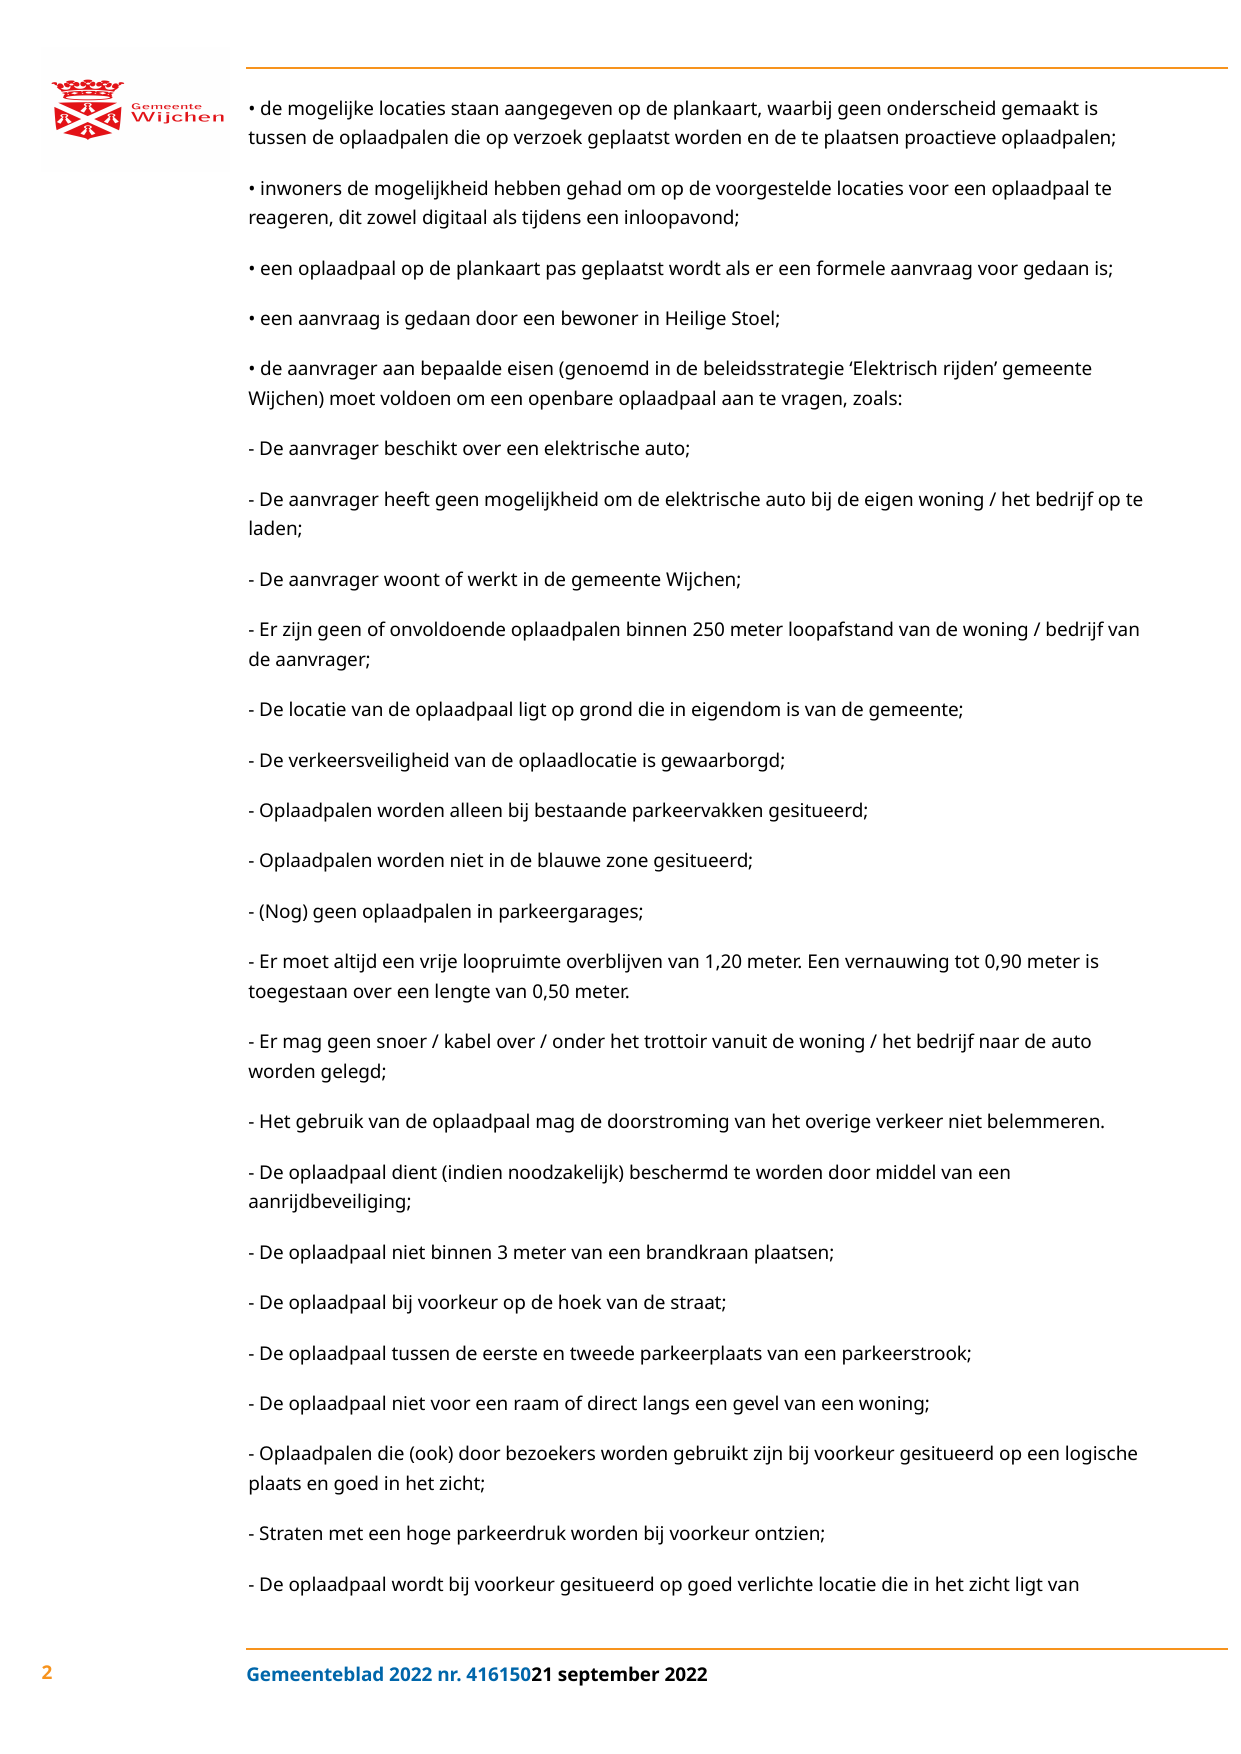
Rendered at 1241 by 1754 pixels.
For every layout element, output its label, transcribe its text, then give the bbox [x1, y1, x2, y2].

text - Er mag geen snoer / kabel over / onder het trottoir vanuit de woning / het bedrijf naar de auto worden gelegd; [248, 1028, 1152, 1084]
text - De oplaadpaal niet voor een raam of direct langs een gevel van een woning; [248, 1390, 1152, 1416]
text - De verkeersveiligheid van de oplaadlocatie is gewaarborgd; [248, 747, 1152, 773]
text - Oplaadpalen die (ook) door bezoekers worden gebruikt zijn bij voorkeur gesitueerd op een logische plaats en goed in het zicht; [248, 1441, 1152, 1496]
text - Oplaadpalen worden niet in de blauwe zone gesitueerd; [248, 848, 1152, 873]
text • een aanvraag is gedaan door een bewoner in Heilige Stoel; [248, 305, 1152, 331]
text - Er zijn geen of onvoldoende oplaadpalen binnen 250 meter loopafstand van de woning / bedrijf van de aanvrager; [248, 616, 1152, 672]
text - Straten met een hoge parkeerdruk worden bij voorkeur ontzien; [248, 1521, 1152, 1546]
text • de aanvrager aan bepaalde eisen (genoemd in de beleidsstrategie ‘Elektrisch rijden’ gemeente Wijchen) moet voldoen om een openbare oplaadpaal aan te vragen, zoals: [248, 356, 1152, 411]
text - De aanvrager beschikt over een elektrische auto; [248, 436, 1152, 461]
text - De oplaadpaal tussen de eerste en tweede parkeerplaats van een parkeerstrook; [248, 1340, 1152, 1366]
picture [41, 47, 231, 172]
text - Er moet altijd een vrije loopruimte overblijven van 1,20 meter. Een vernauwing tot 0,90 meter is toegestaan over een lengte van 0,50 meter. [248, 948, 1152, 1004]
text - De aanvrager woont of werkt in de gemeente Wijchen; [248, 566, 1152, 592]
text - Het gebruik van de oplaadpaal mag de doorstroming van het overige verkeer niet belemmeren. [248, 1108, 1152, 1134]
text • inwoners de mogelijkheid hebben gehad om op de voorgestelde locaties voor een oplaadpaal te reageren, dit zowel digitaal als tijdens een inloopavond; [248, 175, 1152, 230]
text - (Nog) geen oplaadpalen in parkeergarages; [248, 898, 1152, 924]
text - De oplaadpaal niet binnen 3 meter van een brandkraan plaatsen; [248, 1239, 1152, 1265]
text • een oplaadpaal op de plankaart pas geplaatst wordt als er een formele aanvraag voor gedaan is; [248, 255, 1152, 281]
text - De locatie van de oplaadpaal ligt op grond die in eigendom is van de gemeente; [248, 696, 1152, 722]
text - De oplaadpaal bij voorkeur op de hoek van de straat; [248, 1289, 1152, 1315]
text - De aanvrager heeft geen mogelijkheid om de elektrische auto bij de eigen woning / het bedrijf op te laden; [248, 486, 1152, 541]
text - Oplaadpalen worden alleen bij bestaande parkeervakken gesitueerd; [248, 797, 1152, 823]
text • de mogelijke locaties staan aangegeven op de plankaart, waarbij geen onderscheid gemaakt is tussen de oplaadpalen die op verzoek geplaatst worden en de te plaatsen proactieve oplaadpalen; [248, 95, 1152, 150]
text - De oplaadpaal dient (indien noodzakelijk) beschermd te worden door middel van een aanrijdbeveiliging; [248, 1159, 1152, 1214]
text - De oplaadpaal wordt bij voorkeur gesitueerd op goed verlichte locatie die in het zicht ligt van [248, 1571, 1152, 1597]
